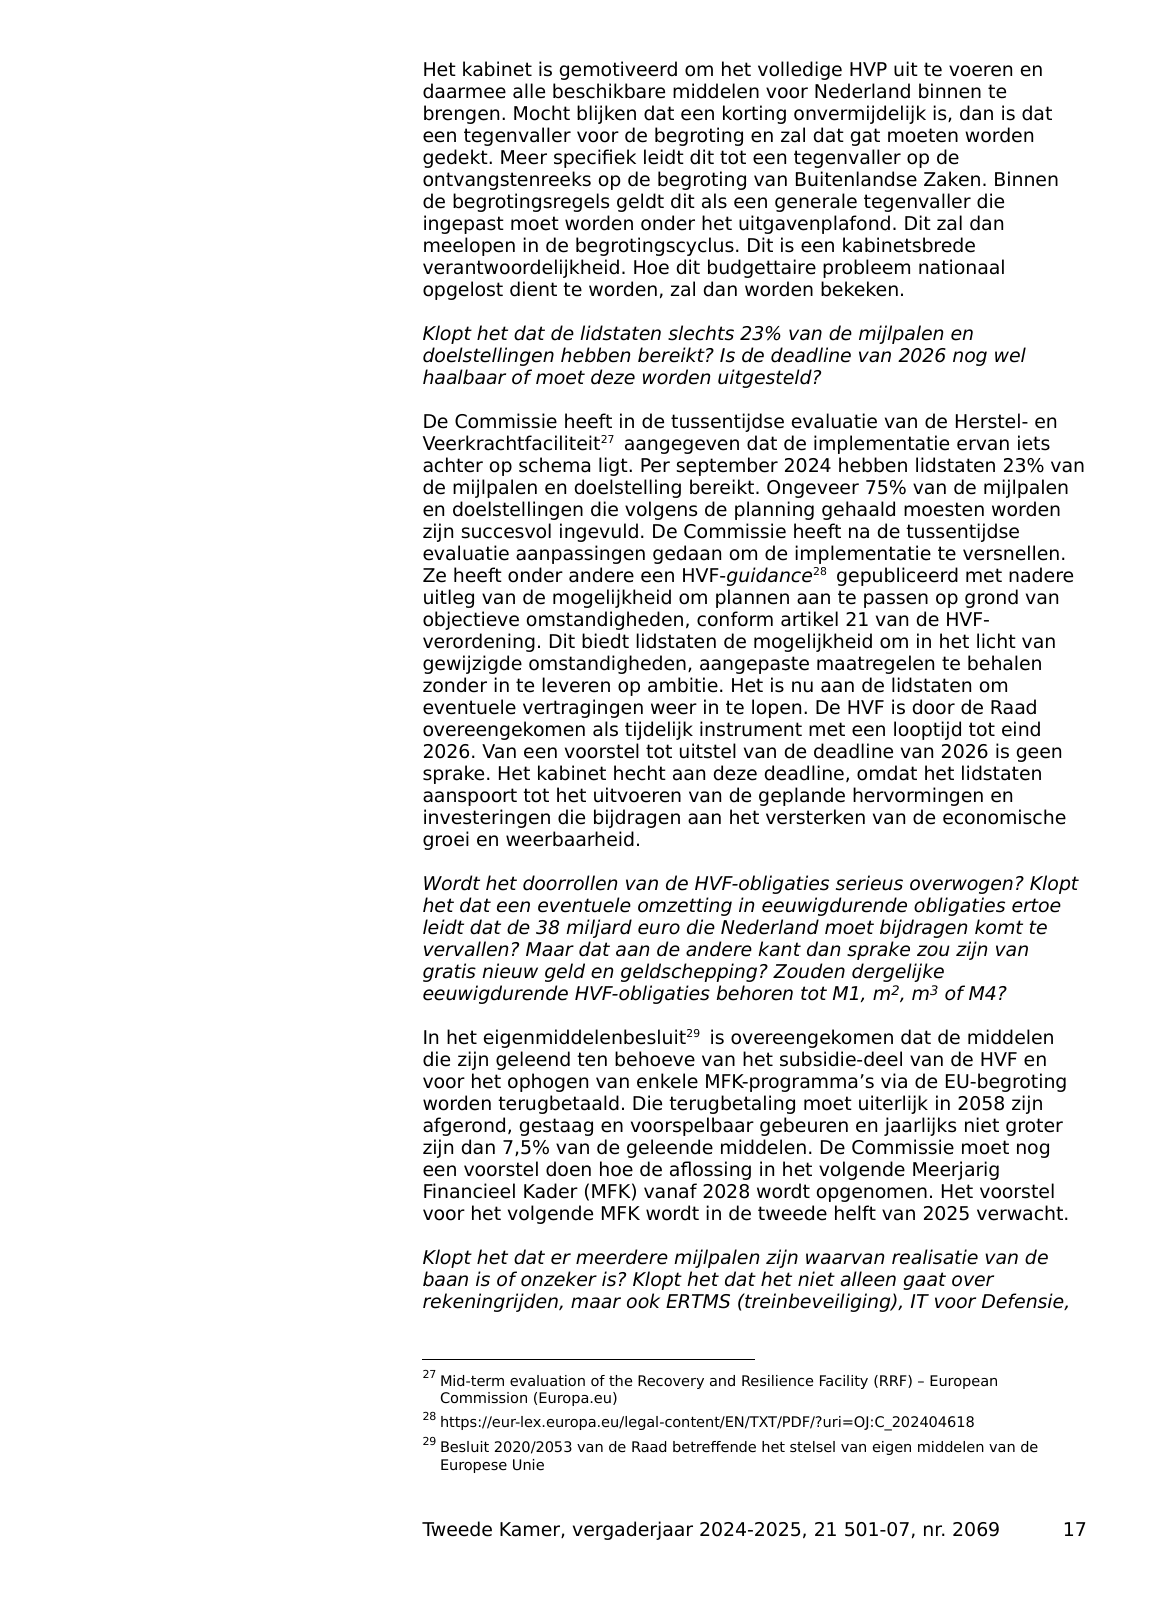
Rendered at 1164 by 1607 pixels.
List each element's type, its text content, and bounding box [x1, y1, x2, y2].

text https://eur-lex.europa.eu/legal-content/EN/TXT/PDF/?uri=OJ:C_202404618 [422, 1410, 1087, 1432]
text Besluit 2020/2053 van de Raad betreffende het stelsel van eigen middelen van de Europese Unie [422, 1435, 1087, 1474]
text Klopt het dat er meerdere mijlpalen zijn waarvan realisatie van de baan is of onzeker is? Klopt het dat het niet alleen gaat over rekeningrijden, maar ook ERTMS (treinbeveiliging), IT voor Defensie, [422, 1247, 1087, 1313]
text Wordt het doorrollen van de HVF-obligaties serieus overwogen? Klopt het dat een eventuele omzetting in eeuwigdurende obligaties ertoe leidt dat de 38 miljard euro die Nederland moet bijdragen komt te vervallen? Maar dat aan de andere kant dan sprake zou zijn van gratis nieuw geld en geldschepping? Zouden dergelijke eeuwigdurende HVF-obligaties behoren tot M1, m2, m3 of M4? [422, 873, 1087, 1005]
text Het kabinet is gemotiveerd om het volledige HVP uit te voeren en daarmee alle beschikbare middelen voor Nederland binnen te brengen. Mocht blijken dat een korting onvermijdelijk is, dan is dat een tegenvaller voor de begroting en zal dat gat moeten worden gedekt. Meer specifiek leidt dit tot een tegenvaller op de ontvangstenreeks op de begroting van Buitenlandse Zaken. Binnen de begrotingsregels geldt dit als een generale tegenvaller die ingepast moet worden onder het uitgavenplafond. Dit zal dan meelopen in de begrotingscyclus. Dit is een kabinetsbrede verantwoordelijkheid. Hoe dit budgettaire probleem nationaal opgelost dient te worden, zal dan worden bekeken. [422, 59, 1087, 301]
text De Commissie heeft in de tussentijdse evaluatie van de Herstel- en Veerkrachtfaciliteit aangegeven dat de implementatie ervan iets achter op schema ligt. Per september 2024 hebben lidstaten 23% van de mijlpalen en doelstelling bereikt. Ongeveer 75% van de mijlpalen en doelstellingen die volgens de planning gehaald moesten worden zijn succesvol ingevuld. De Commissie heeft na de tussentijdse evaluatie aanpassingen gedaan om de implementatie te versnellen. Ze heeft onder andere een HVF-guidance gepubliceerd met nadere uitleg van de mogelijkheid om plannen aan te passen op grond van objectieve omstandigheden, conform artikel 21 van de HVF-verordening. Dit biedt lidstaten de mogelijkheid om in het licht van gewijzigde omstandigheden, aangepaste maatregelen te behalen zonder in te leveren op ambitie. Het is nu aan de lidstaten om eventuele vertragingen weer in te lopen. De HVF is door de Raad overeengekomen als tijdelijk instrument met een looptijd tot eind 2026. Van een voorstel tot uitstel van de deadline van 2026 is geen sprake. Het kabinet hecht aan deze deadline, omdat het lidstaten aanspoort tot het uitvoeren van de geplande hervormingen en investeringen die bijdragen aan het versterken van de economische groei en weerbaarheid. [422, 411, 1087, 851]
text Mid-term evaluation of the Recovery and Resilience Facility (RRF) – European Commission (Europa.eu) [422, 1368, 1087, 1407]
text Klopt het dat de lidstaten slechts 23% van de mijlpalen en doelstellingen hebben bereikt? Is de deadline van 2026 nog wel haalbaar of moet deze worden uitgesteld? [422, 323, 1087, 389]
text In het eigenmiddelenbesluit is overeengekomen dat de middelen die zijn geleend ten behoeve van het subsidie-deel van de HVF en voor het ophogen van enkele MFK-programma’s via de EU-begroting worden terugbetaald. Die terugbetaling moet uiterlijk in 2058 zijn afgerond, gestaag en voorspelbaar gebeuren en jaarlijks niet groter zijn dan 7,5% van de geleende middelen. De Commissie moet nog een voorstel doen hoe de aflossing in het volgende Meerjarig Financieel Kader (MFK) vanaf 2028 wordt opgenomen. Het voorstel voor het volgende MFK wordt in de tweede helft van 2025 verwacht. [422, 1027, 1087, 1225]
